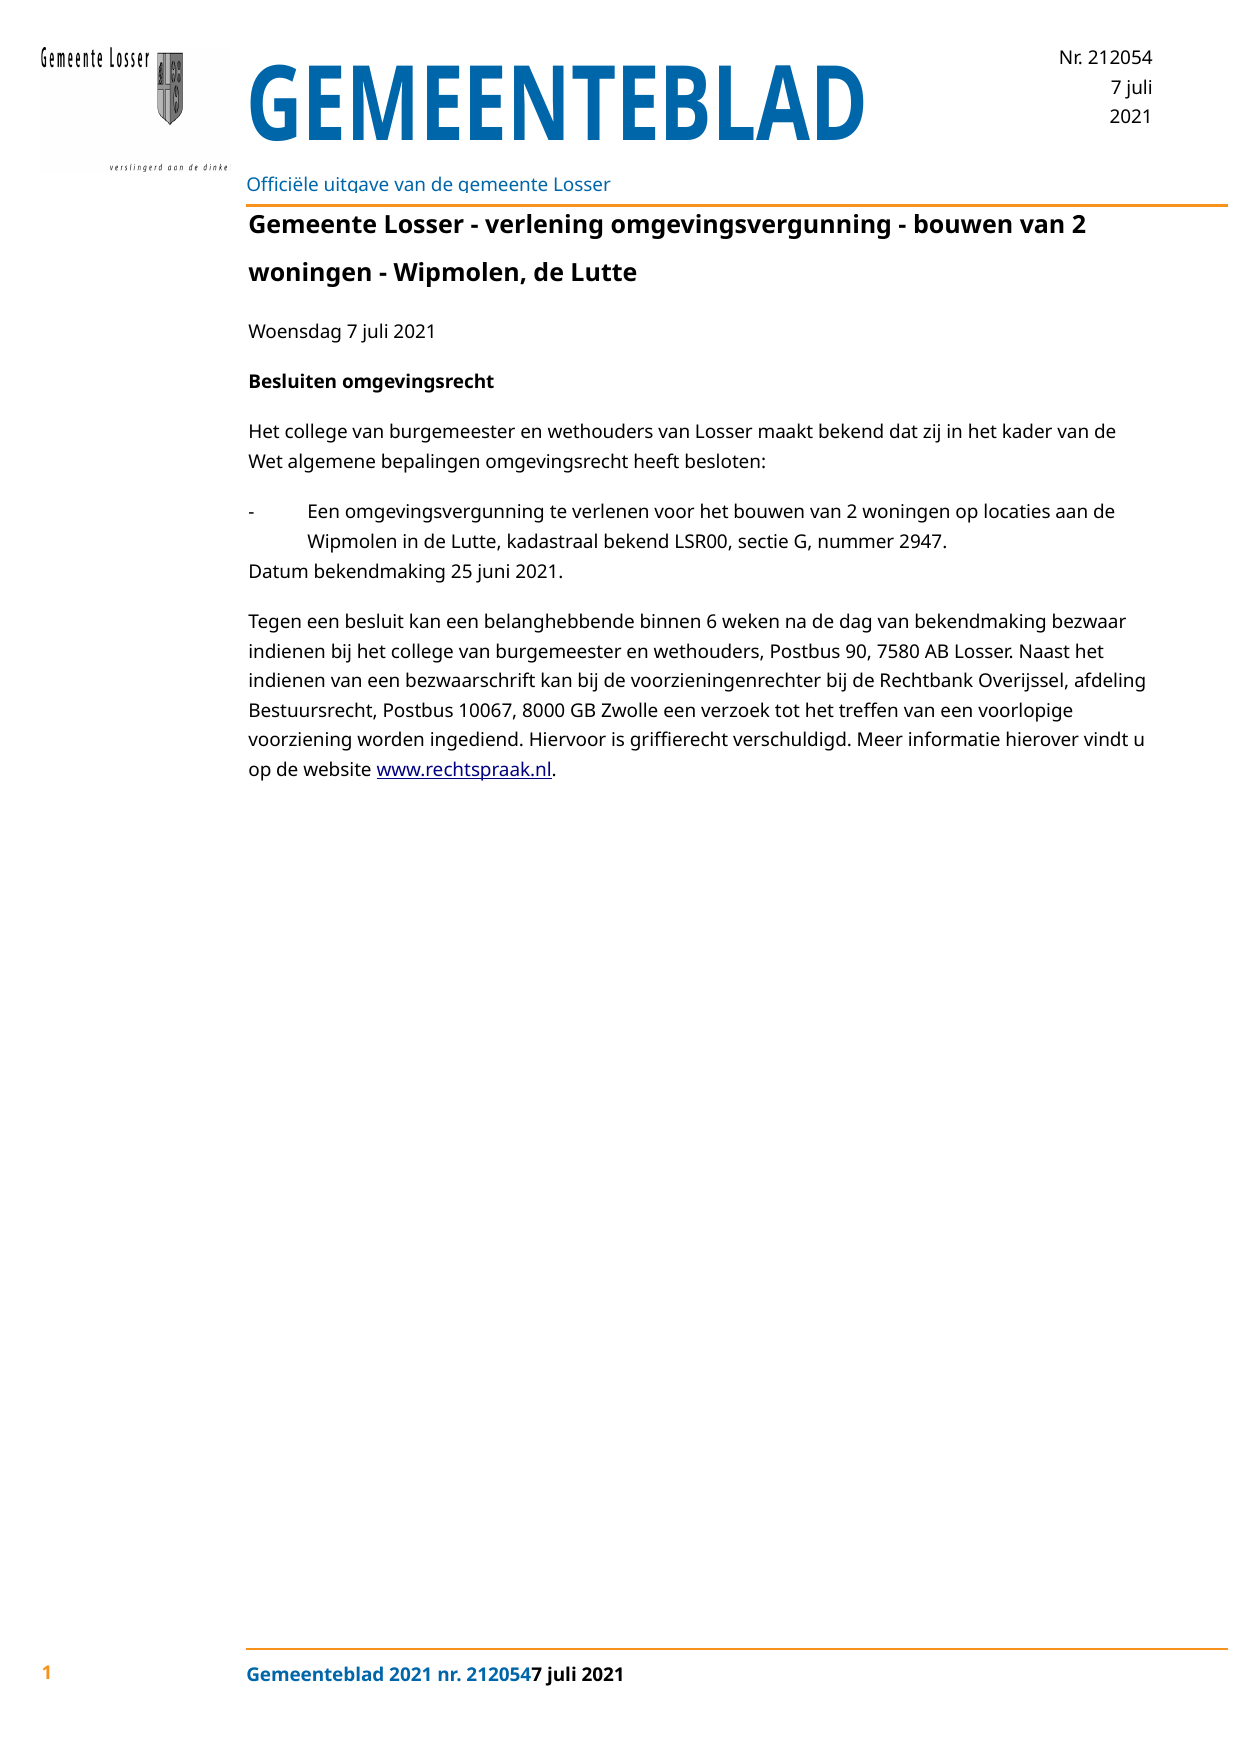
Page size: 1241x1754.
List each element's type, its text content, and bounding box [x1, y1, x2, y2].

text Het college van burgemeester en wethouders van Losser maakt bekend dat zij in het kader van de Wet algemene bepalingen omgevingsrecht heeft besloten: [248, 419, 1152, 474]
text Gemeente Losser - verlening omgevingsvergunning - bouwen van 2 woningen - Wipmolen, de Lutte [248, 207, 1152, 288]
text Besluiten omgevingsrecht [248, 368, 1152, 394]
text Woensdag 7 juli 2021 [248, 318, 1152, 344]
text Datum bekendmaking 25 juni 2021. [248, 558, 1152, 584]
picture [41, 47, 231, 172]
text Tegen een besluit kan een belanghebbende binnen 6 weken na de dag van bekendmaking bezwaar indienen bij het college van burgemeester en wethouders, Postbus 90, 7580 AB Losser. Naast het indienen van een bezwaarschrift kan bij de voorzieningenrechter bij de Rechtbank Overijssel, afdeling Bestuursrecht, Postbus 10067, 8000 GB Zwolle een verzoek tot het treffen van een voorlopige voorziening worden ingediend. Hiervoor is griffierecht verschuldigd. Meer informatie hierover vindt u op de website www.rechtspraak.nl. [248, 608, 1152, 782]
list Een omgevingsvergunning te verlenen voor het bouwen van 2 woningen op locaties aan de Wipmolen in de Lutte, kadastraal bekend LSR00, sectie G, nummer 2947. [248, 499, 1152, 554]
